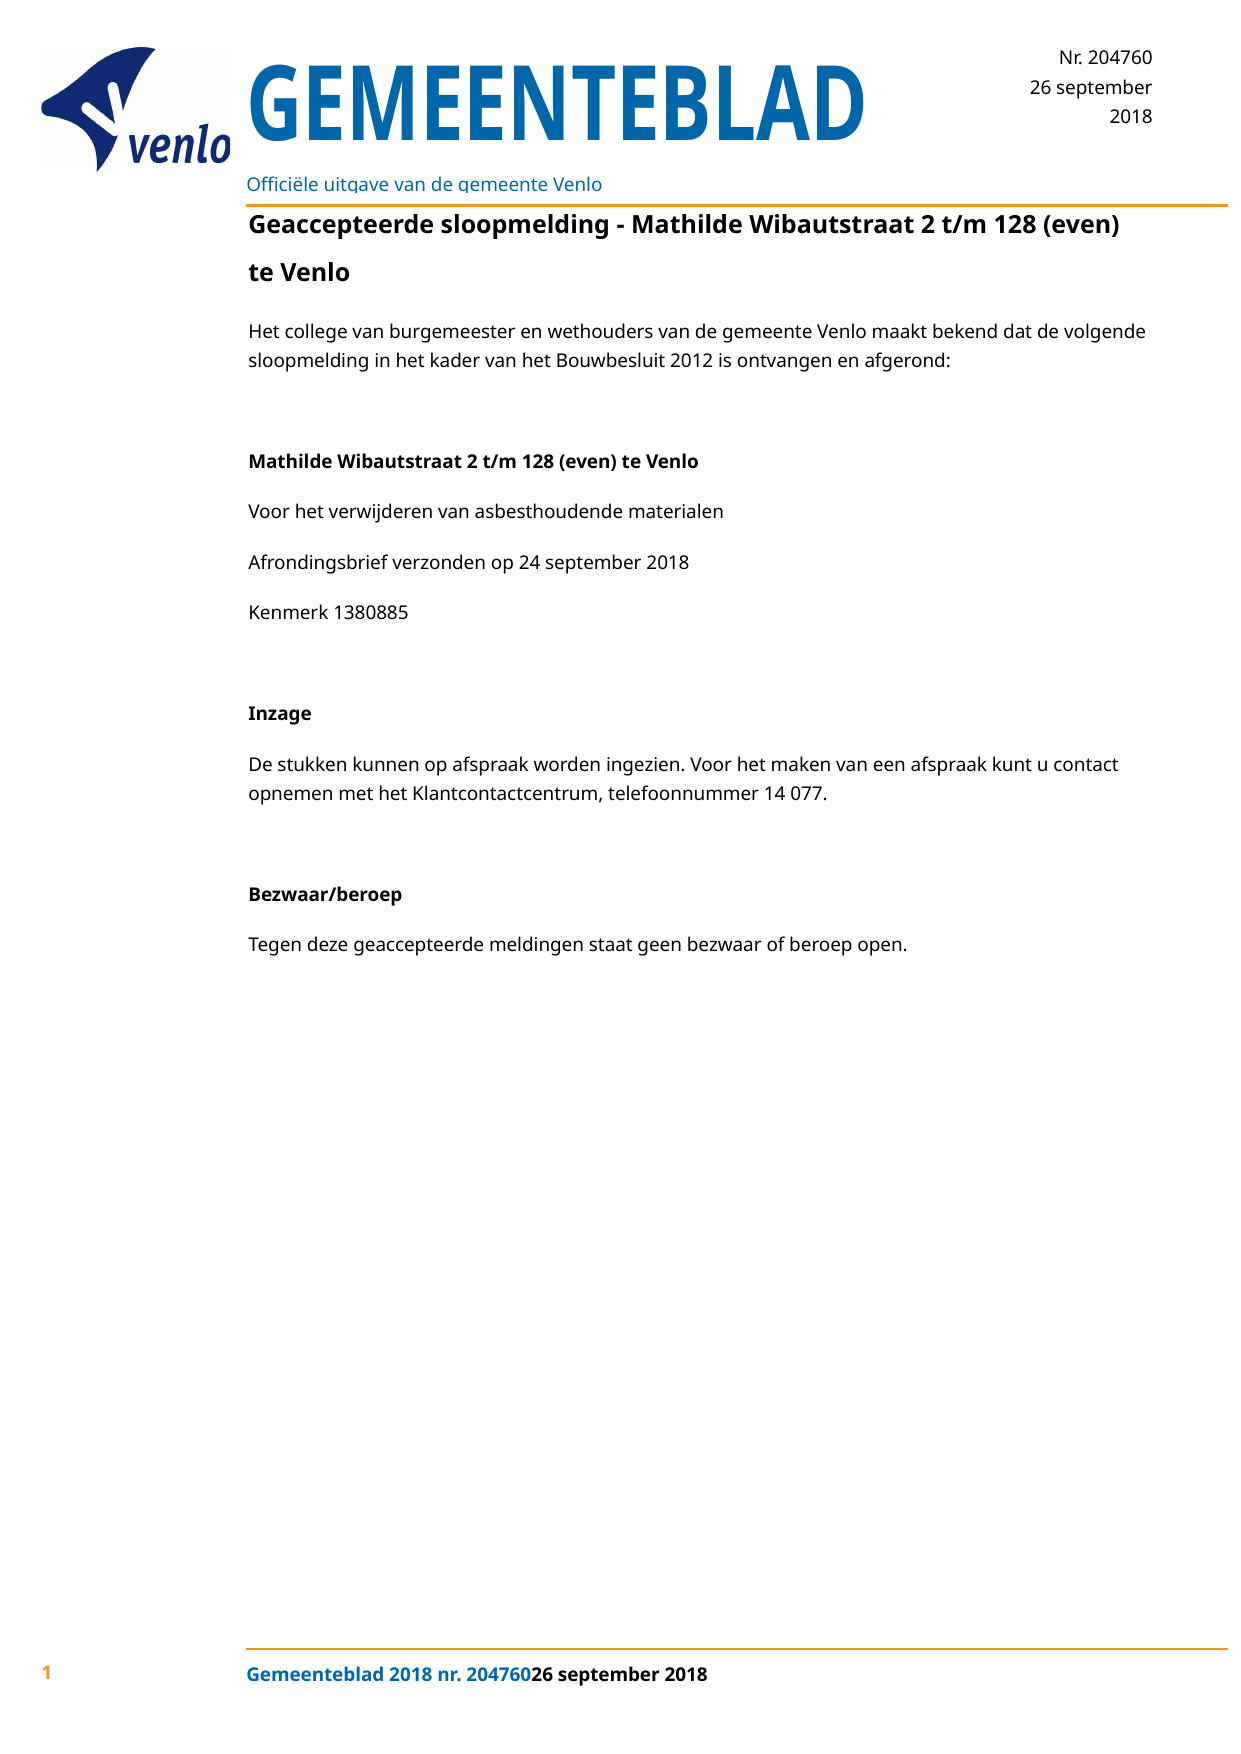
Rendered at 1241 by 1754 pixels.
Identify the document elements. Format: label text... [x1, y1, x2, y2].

text Tegen deze geaccepteerde meldingen staat geen bezwaar of beroep open. [248, 932, 1152, 957]
text Het college van burgemeester en wethouders van de gemeente Venlo maakt bekend dat de volgende sloopmelding in het kader van het Bouwbesluit 2012 is ontvangen en afgerond: [248, 318, 1152, 373]
text De stukken kunnen op afspraak worden ingezien. Voor het maken van een afspraak kunt u contact opnemen met het Klantcontactcentrum, telefoonnummer 14 077. [248, 751, 1152, 806]
text Afrondingsbrief verzonden op 24 september 2018 [248, 549, 1152, 575]
text Bezwaar/beroep [248, 881, 1152, 907]
text Voor het verwijderen van asbesthoudende materialen [248, 499, 1152, 524]
text Kenmerk 1380885 [248, 599, 1152, 625]
text Geaccepteerde sloopmelding - Mathilde Wibautstraat 2 t/m 128 (even) te Venlo [248, 207, 1152, 288]
picture [41, 47, 231, 172]
text Inzage [248, 700, 1152, 726]
text Mathilde Wibautstraat 2 t/m 128 (even) te Venlo [248, 448, 1152, 474]
